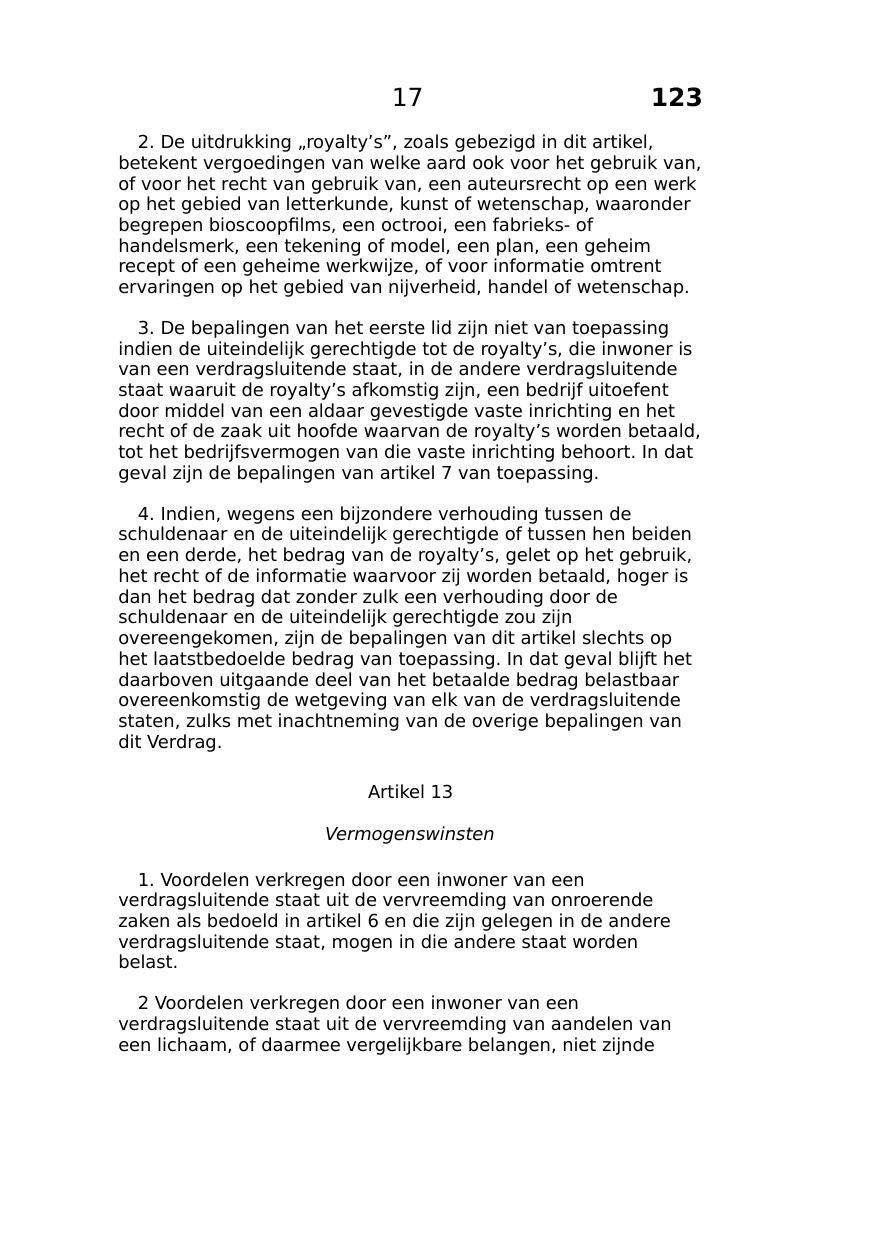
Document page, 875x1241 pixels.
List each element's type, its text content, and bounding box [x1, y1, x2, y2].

text 2. De uitdrukking „royalty’s”, zoals gebezigd in dit artikel, betekent vergoedingen van welke aard ook voor het gebruik van, of voor het recht van gebruik van, een auteursrecht op een werk op het gebied van letterkunde, kunst of wetenschap, waaronder begrepen bioscoopfilms, een octrooi, een fabrieks- of handelsmerk, een tekening of model, een plan, een geheim recept of een geheime werkwijze, of voor informatie omtrent ervaringen op het gebied van nijverheid, handel of wetenschap. [118, 132, 703, 298]
text 4. Indien, wegens een bijzondere verhouding tussen de schuldenaar en de uiteindelijk gerechtigde of tussen hen beiden en een derde, het bedrag van de royalty’s, gelet op het gebruik, het recht of de informatie waarvoor zij worden betaald, hoger is dan het bedrag dat zonder zulk een verhouding door de schuldenaar en de uiteindelijk gerechtigde zou zijn overeengekomen, zijn de bepalingen van dit artikel slechts op het laatstbedoelde bedrag van toepassing. In dat geval blijft het daarboven uitgaande deel van het betaalde bedrag belastbaar overeenkomstig de wetgeving van elk van de verdragsluitende staten, zulks met inachtneming van de overige bepalingen van dit Verdrag. [118, 503, 703, 752]
text 1. Voordelen verkregen door een inwoner van een verdragsluitende staat uit de vervreemding van onroerende zaken als bedoeld in artikel 6 en die zijn gelegen in de andere verdragsluitende staat, mogen in die andere staat worden belast. [118, 869, 703, 973]
subtitle Artikel 13 Vermogenswinsten [118, 782, 703, 844]
text 3. De bepalingen van het eerste lid zijn niet van toepassing indien de uiteindelijk gerechtigde tot de royalty’s, die inwoner is van een verdragsluitende staat, in de andere verdragsluitende staat waaruit de royalty’s afkomstig zijn, een bedrijf uitoefent door middel van een aldaar gevestigde vaste inrichting en het recht of de zaak uit hoofde waarvan de royalty’s worden betaald, tot het bedrijfsvermogen van die vaste inrichting behoort. In dat geval zijn de bepalingen van artikel 7 van toepassing. [118, 318, 703, 483]
text 2 Voordelen verkregen door een inwoner van een verdragsluitende staat uit de vervreemding van aandelen van een lichaam, of daarmee vergelijkbare belangen, niet zijnde [118, 993, 703, 1055]
